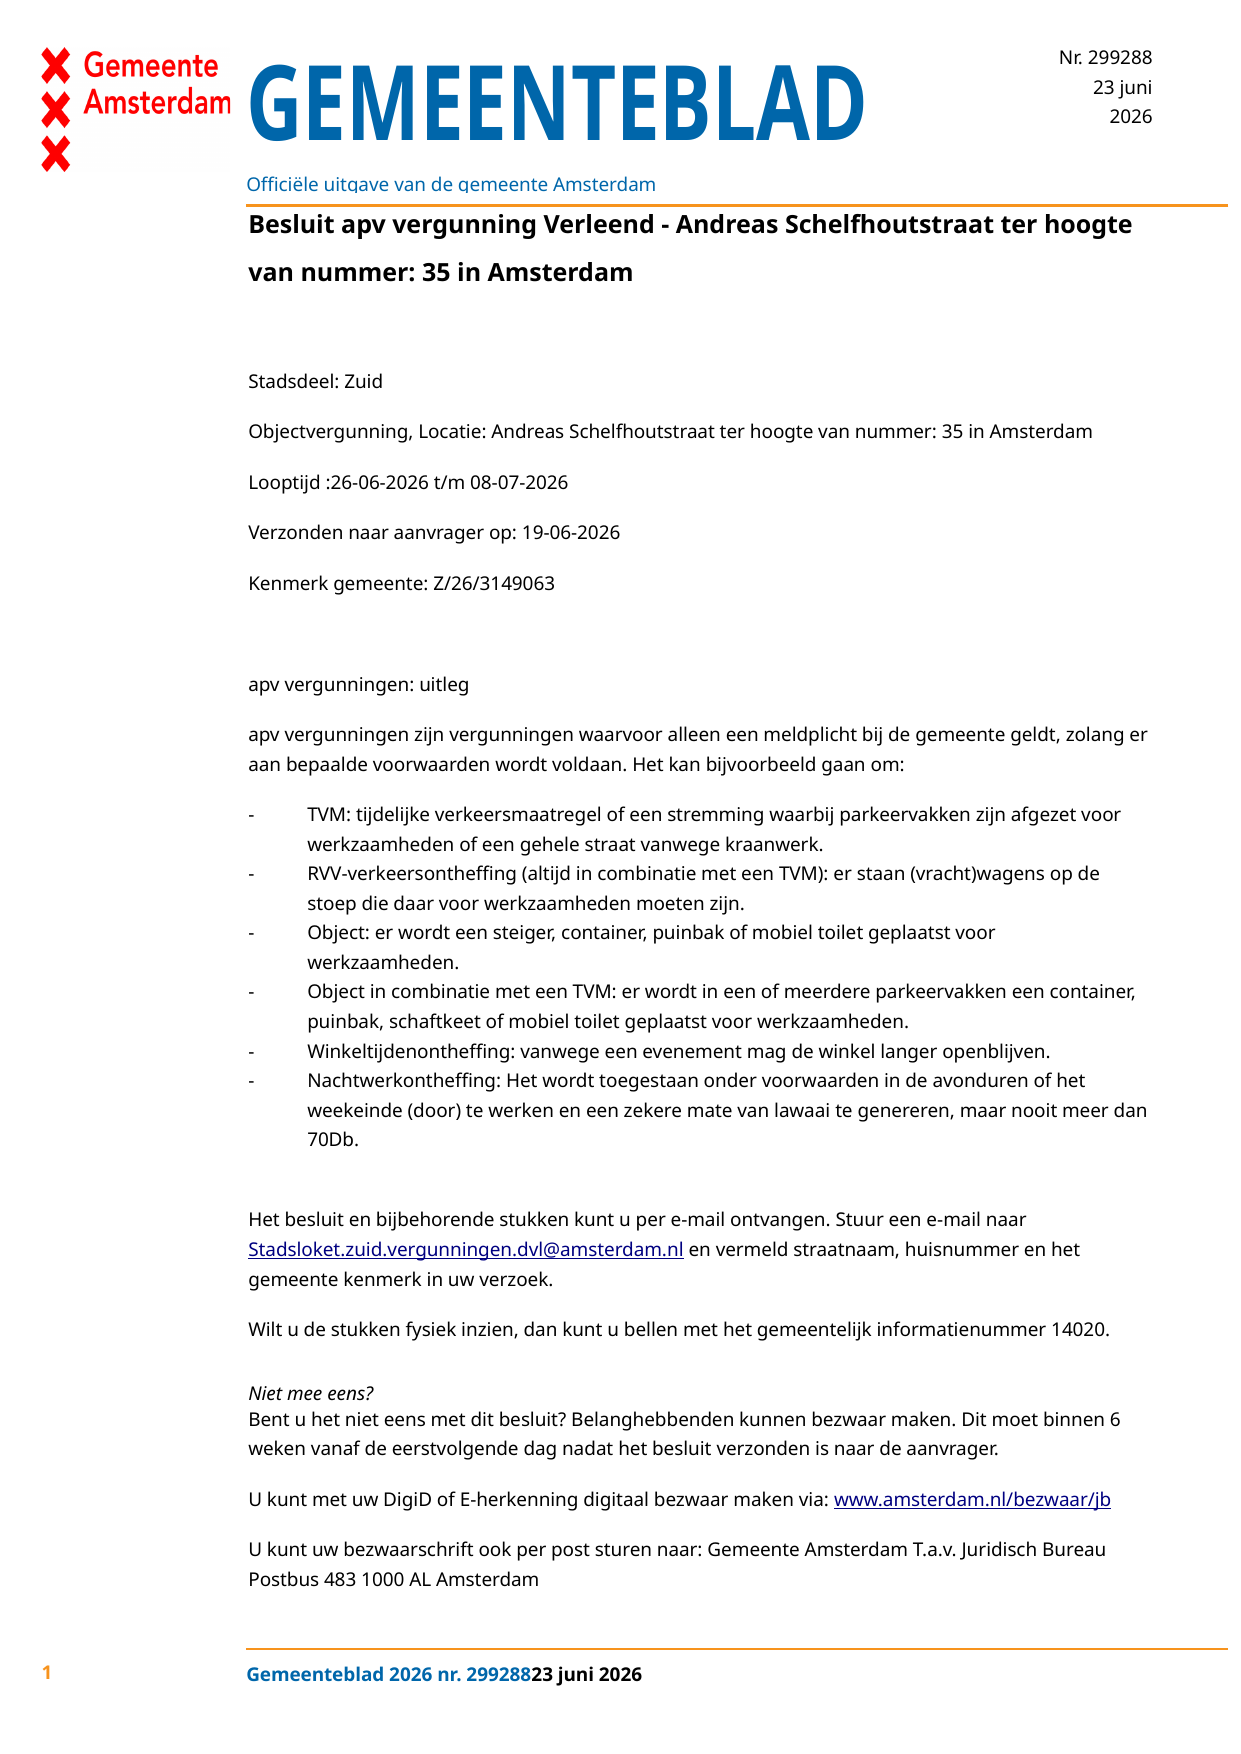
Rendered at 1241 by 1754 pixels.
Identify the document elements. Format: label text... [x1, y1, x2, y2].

text Het besluit en bijbehorende stukken kunt u per e-mail ontvangen. Stuur een e-mail naar Stadsloket.zuid.vergunningen.dvl@amsterdam.nl en vermeld straatnaam, huisnummer en het gemeente kenmerk in uw verzoek. [248, 1207, 1152, 1292]
text Looptijd :26-06-2026 t/m 08-07-2026 [248, 469, 1152, 495]
text Wilt u de stukken fysiek inzien, dan kunt u bellen met het gemeentelijk informatienummer 14020. [248, 1316, 1152, 1342]
text Kenmerk gemeente: Z/26/3149063 [248, 570, 1152, 596]
picture [41, 47, 231, 172]
text U kunt uw bezwaarschrift ook per post sturen naar: Gemeente Amsterdam T.a.v. Juridisch Bureau Postbus 483 1000 AL Amsterdam [248, 1536, 1152, 1592]
text U kunt met uw DigiD of E-herkenning digitaal bezwaar maken via: www.amsterdam.nl/bezwaar/jb [248, 1486, 1152, 1512]
text apv vergunningen: uitleg [248, 671, 1152, 697]
list Object in combinatie met een TVM: er wordt in een of meerdere parkeervakken een container, puinbak, schaftkeet of mobiel toilet geplaatst voor werkzaamheden. [248, 979, 1152, 1034]
list Object: er wordt een steiger, container, puinbak of mobiel toilet geplaatst voor werkzaamheden. [248, 919, 1152, 975]
list Winkeltijdenontheffing: vanwege een evenement mag de winkel langer openblijven. [248, 1038, 1152, 1064]
text Bent u het niet eens met dit besluit? Belanghebbenden kunnen bezwaar maken. Dit moet binnen 6 weken vanaf de eerstvolgende dag nadat het besluit verzonden is naar de aanvrager. [248, 1406, 1152, 1461]
text Stadsdeel: Zuid [248, 368, 1152, 394]
text Besluit apv vergunning Verleend - Andreas Schelfhoutstraat ter hoogte van nummer: 35 in Amsterdam [248, 207, 1152, 288]
text apv vergunningen zijn vergunningen waarvoor alleen een meldplicht bij de gemeente geldt, zolang er aan bepaalde voorwaarden wordt voldaan. Het kan bijvoorbeeld gaan om: [248, 721, 1152, 777]
list TVM: tijdelijke verkeersmaatregel of een stremming waarbij parkeervakken zijn afgezet voor werkzaamheden of een gehele straat vanwege kraanwerk. [248, 801, 1152, 857]
list Nachtwerkontheffing: Het wordt toegestaan onder voorwaarden in de avonduren of het weekeinde (door) te werken en een zekere mate van lawaai te genereren, maar nooit meer dan 70Db. [248, 1067, 1152, 1152]
list RVV-verkeersontheffing (altijd in combinatie met een TVM): er staan (vracht)wagens op de stoep die daar voor werkzaamheden moeten zijn. [248, 860, 1152, 916]
text Verzonden naar aanvrager op: 19-06-2026 [248, 519, 1152, 545]
text Niet mee eens? [248, 1380, 1152, 1406]
text Objectvergunning, Locatie: Andreas Schelfhoutstraat ter hoogte van nummer: 35 in Amsterdam [248, 419, 1152, 444]
